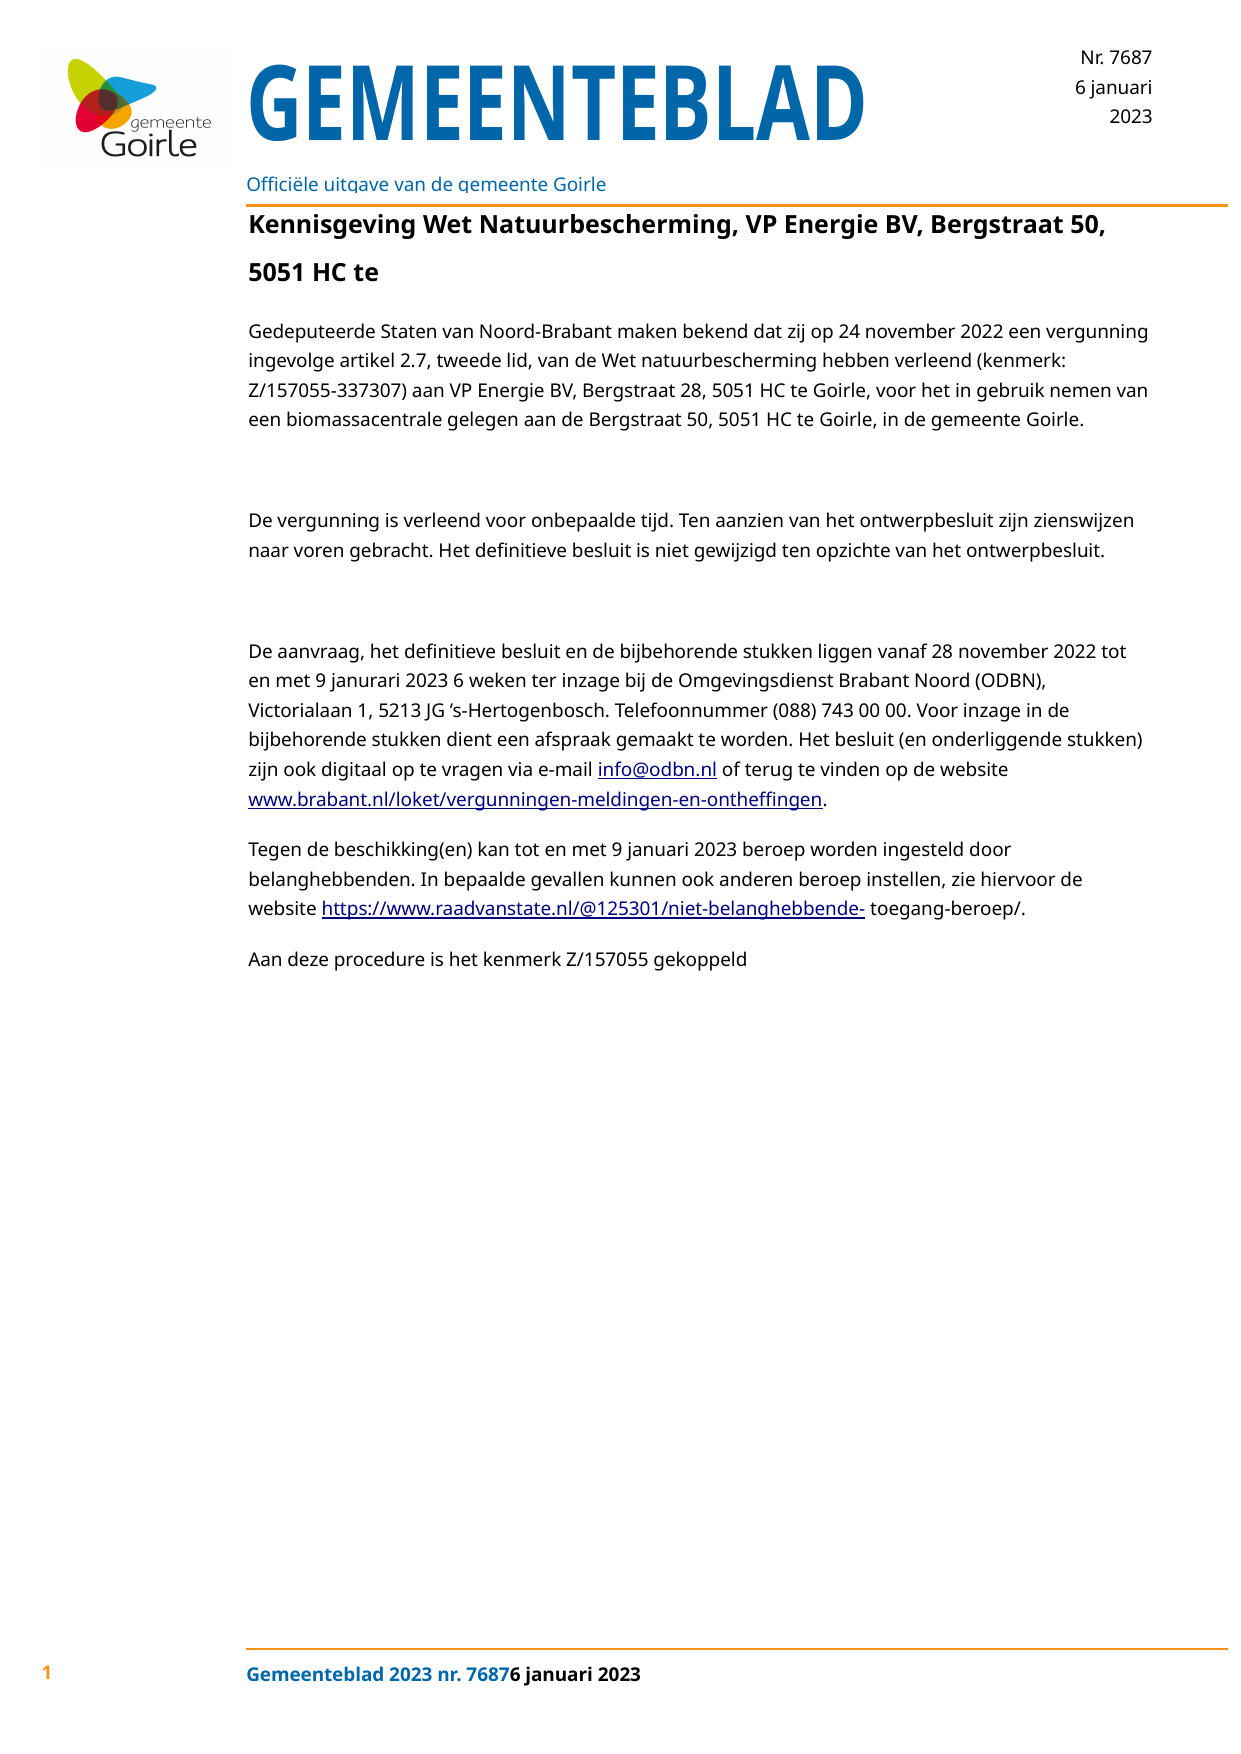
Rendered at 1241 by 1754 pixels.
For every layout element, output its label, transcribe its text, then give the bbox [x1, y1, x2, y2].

text Gedeputeerde Staten van Noord-Brabant maken bekend dat zij op 24 november 2022 een vergunning ingevolge artikel 2.7, tweede lid, van de Wet natuurbescherming hebben verleend (kenmerk: Z/157055-337307) aan VP Energie BV, Bergstraat 28, 5051 HC te Goirle, voor het in gebruik nemen van een biomassacentrale gelegen aan de Bergstraat 50, 5051 HC te Goirle, in de gemeente Goirle. [248, 318, 1152, 432]
text De vergunning is verleend voor onbepaalde tijd. Ten aanzien van het ontwerpbesluit zijn zienswijzen naar voren gebracht. Het definitieve besluit is niet gewijzigd ten opzichte van het ontwerpbesluit. [248, 507, 1152, 563]
picture [41, 47, 231, 172]
text De aanvraag, het definitieve besluit en de bijbehorende stukken liggen vanaf 28 november 2022 tot en met 9 janurari 2023 6 weken ter inzage bij de Omgevingsdienst Brabant Noord (ODBN), Victorialaan 1, 5213 JG ’s-Hertogenbosch. Telefoonnummer (088) 743 00 00. Voor inzage in de bijbehorende stukken dient een afspraak gemaakt te worden. Het besluit (en onderliggende stukken) zijn ook digitaal op te vragen via e-mail info@odbn.nl of terug te vinden op de website www.brabant.nl/loket/vergunningen-meldingen-en-ontheffingen. [248, 638, 1152, 812]
text Kennisgeving Wet Natuurbescherming, VP Energie BV, Bergstraat 50, 5051 HC te [248, 207, 1152, 288]
text Aan deze procedure is het kenmerk Z/157055 gekoppeld [248, 946, 1152, 972]
text Tegen de beschikking(en) kan tot en met 9 januari 2023 beroep worden ingesteld door belanghebbenden. In bepaalde gevallen kunnen ook anderen beroep instellen, zie hiervoor de website https://www.raadvanstate.nl/@125301/niet-belanghebbende- toegang-beroep/. [248, 836, 1152, 921]
